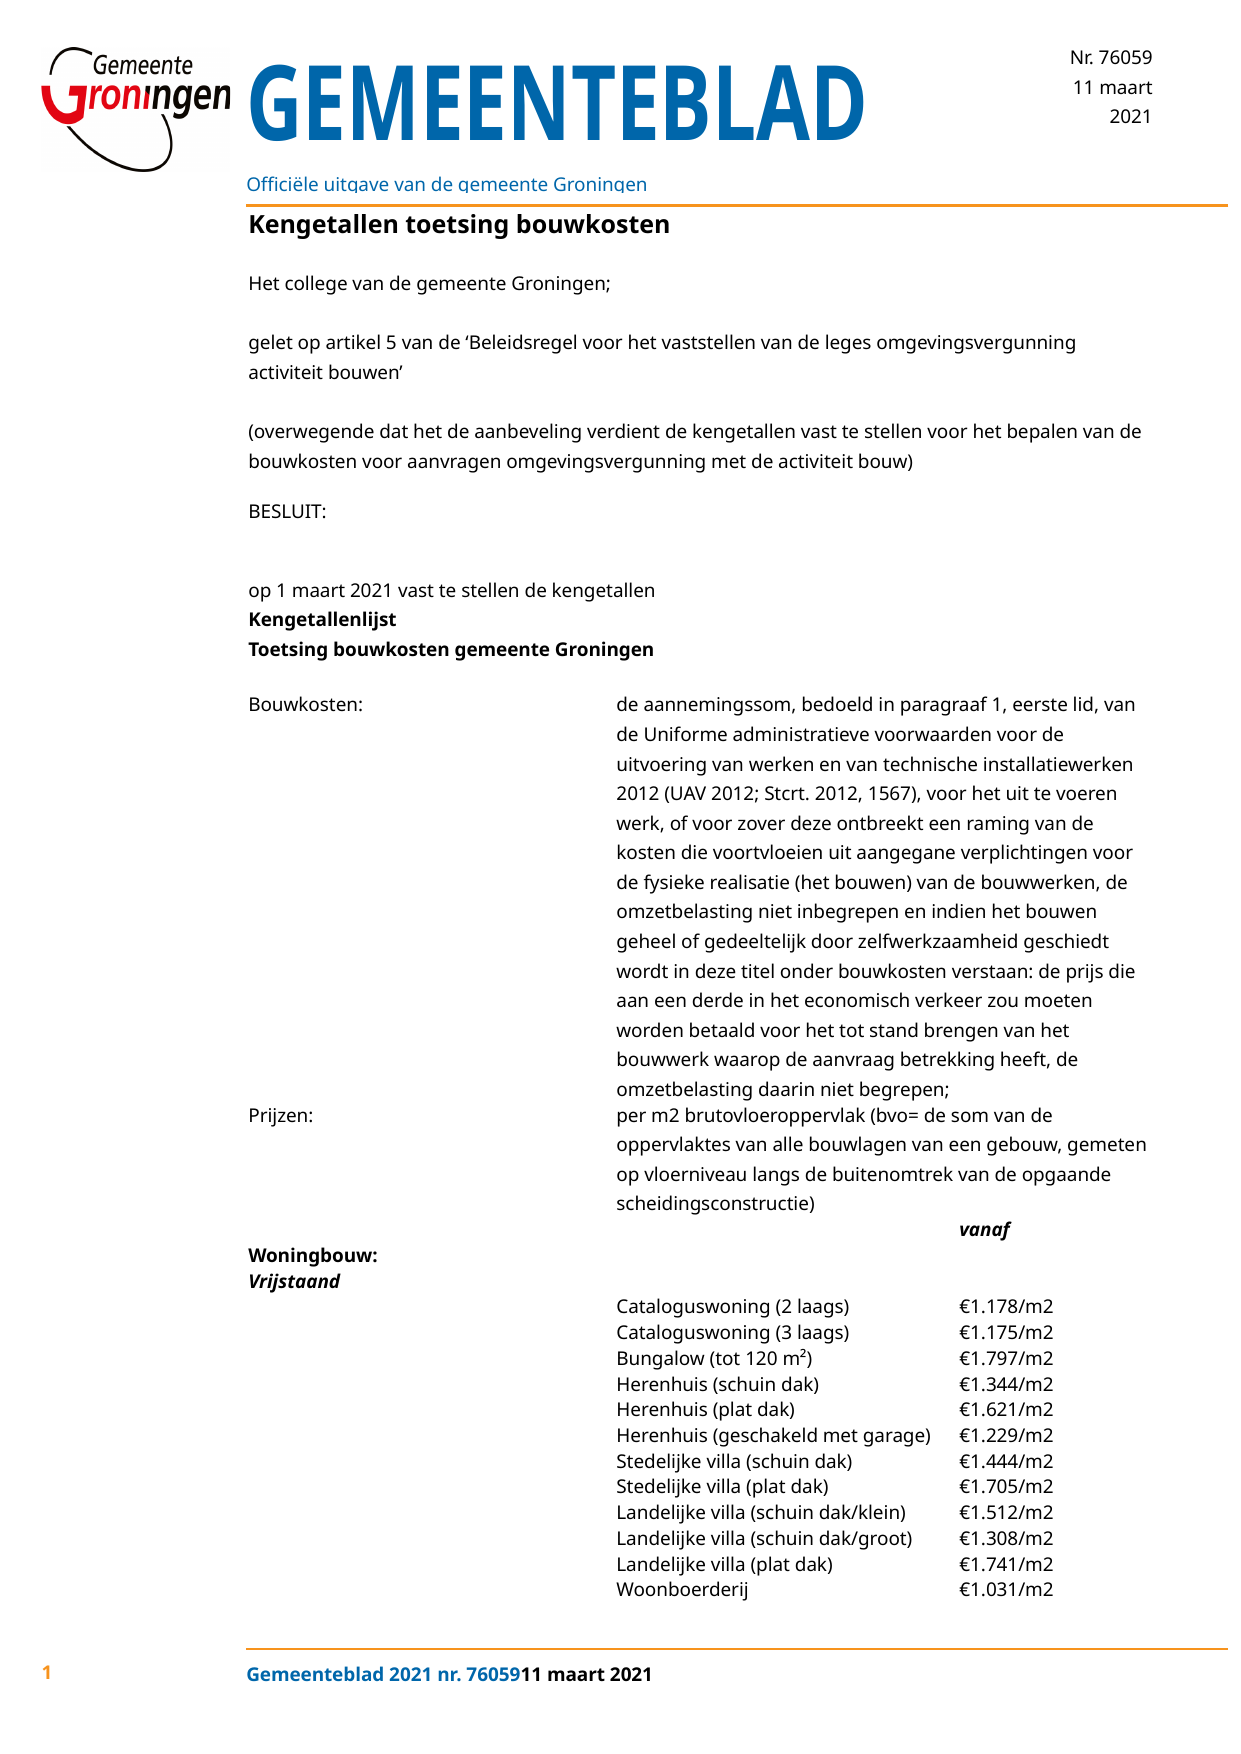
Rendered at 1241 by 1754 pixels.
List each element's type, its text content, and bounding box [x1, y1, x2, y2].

table_cell €1.178/m2 [959, 1294, 1152, 1319]
table_cell Bouwkosten: [248, 692, 616, 1102]
table_header Kengetallenlijst Toetsing bouwkosten gemeente Groningen [248, 607, 1152, 692]
table_cell Landelijke villa (schuin dak/groot) [616, 1525, 959, 1551]
table_cell Woonboerderij [616, 1577, 959, 1602]
table_cell [616, 1242, 959, 1268]
table_cell [248, 1422, 616, 1448]
text Het college van de gemeente Groningen; [248, 270, 1152, 296]
table_cell [248, 1474, 616, 1499]
table_cell Bungalow (tot 120 m²) [616, 1345, 959, 1371]
table_cell [248, 1294, 616, 1319]
table_cell [248, 1319, 616, 1345]
table_cell [959, 1268, 1152, 1293]
table_cell €1.229/m2 [959, 1422, 1152, 1448]
table_cell [248, 1499, 616, 1525]
table_cell [248, 1525, 616, 1551]
table_cell €1.175/m2 [959, 1319, 1152, 1345]
table_cell [616, 1268, 959, 1293]
table_cell [248, 1551, 616, 1577]
text Kengetallen toetsing bouwkosten [248, 207, 1152, 241]
table_cell [248, 1577, 616, 1602]
table_cell €1.621/m2 [959, 1396, 1152, 1422]
table_cell Stedelijke villa (schuin dak) [616, 1448, 959, 1474]
table_cell per m2 brutovloeroppervlak (bvo= de som van de oppervlaktes van alle bouwlagen van een gebouw, gemeten op vloerniveau langs de buitenomtrek van de opgaande scheidingsconstructie) [616, 1102, 1152, 1216]
table_cell [959, 1242, 1152, 1268]
table_cell €1.344/m2 [959, 1371, 1152, 1396]
table_cell Cataloguswoning (3 laags) [616, 1319, 959, 1345]
table_cell de aannemingssom, bedoeld in paragraaf 1, eerste lid, van de Uniforme administratieve voorwaarden voor de uitvoering van werken en van technische installatiewerken 2012 (UAV 2012; Stcrt. 2012, 1567), voor het uit te voeren werk, of voor zover deze ontbreekt een raming van de kosten die voortvloeien uit aangegane verplichtingen voor de fysieke realisatie (het bouwen) van de bouwwerken, de omzetbelasting niet inbegrepen en indien het bouwen geheel of gedeeltelijk door zelfwerkzaamheid geschiedt wordt in deze titel onder bouwkosten verstaan: de prijs die aan een derde in het economisch verkeer zou moeten worden betaald voor het tot stand brengen van het bouwwerk waarop de aanvraag betrekking heeft, de omzetbelasting daarin niet begrepen; [616, 692, 1152, 1102]
text (overwegende dat het de aanbeveling verdient de kengetallen vast te stellen voor het bepalen van de bouwkosten voor aanvragen omgevingsvergunning met de activiteit bouw) [248, 418, 1152, 473]
table_cell Herenhuis (geschakeld met garage) [616, 1422, 959, 1448]
text op 1 maart 2021 vast te stellen de kengetallen [248, 577, 1152, 603]
table_cell €1.705/m2 [959, 1474, 1152, 1499]
table_cell Woningbouw: [248, 1242, 616, 1268]
table_cell Cataloguswoning (2 laags) [616, 1294, 959, 1319]
table_cell [616, 1216, 959, 1242]
table_cell €1.741/m2 [959, 1551, 1152, 1577]
table_cell [248, 1448, 616, 1474]
table_cell €1.797/m2 [959, 1345, 1152, 1371]
table_cell [248, 1396, 616, 1422]
table_cell vanaf [959, 1216, 1152, 1242]
picture [41, 47, 231, 172]
table_cell [248, 1345, 616, 1371]
table_cell Prijzen: [248, 1102, 616, 1216]
table_cell Landelijke villa (schuin dak/klein) [616, 1499, 959, 1525]
table_cell Herenhuis (schuin dak) [616, 1371, 959, 1396]
table_cell Stedelijke villa (plat dak) [616, 1474, 959, 1499]
table_cell €1.444/m2 [959, 1448, 1152, 1474]
table_cell [248, 1371, 616, 1396]
text BESLUIT: [248, 498, 1152, 524]
table_cell €1.512/m2 [959, 1499, 1152, 1525]
table_cell [248, 1216, 616, 1242]
table_cell €1.031/m2 [959, 1577, 1152, 1602]
table_cell €1.308/m2 [959, 1525, 1152, 1551]
table_cell Herenhuis (plat dak) [616, 1396, 959, 1422]
table_cell Vrijstaand [248, 1268, 616, 1293]
text gelet op artikel 5 van de ‘Beleidsregel voor het vaststellen van de leges omgevingsvergunning activiteit bouwen’ [248, 329, 1152, 385]
table_cell Landelijke villa (plat dak) [616, 1551, 959, 1577]
